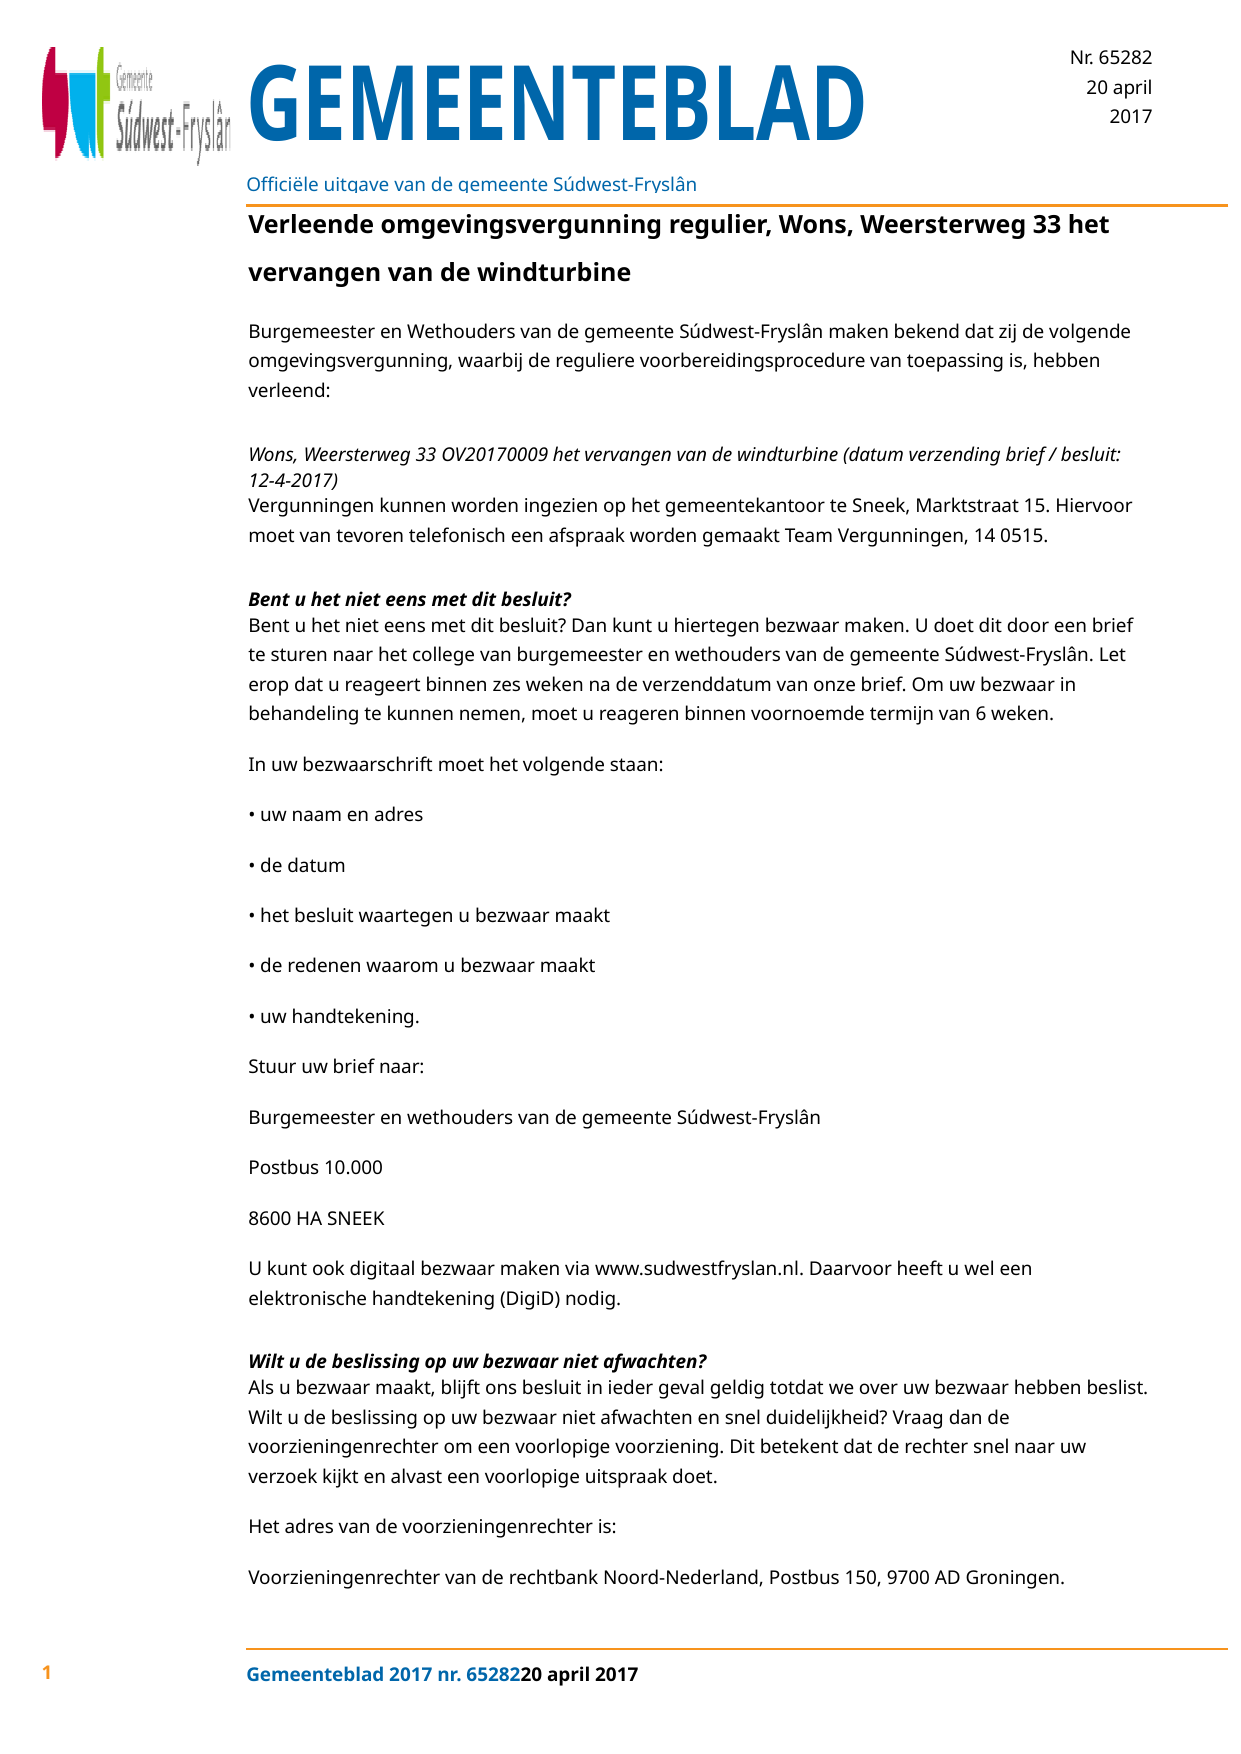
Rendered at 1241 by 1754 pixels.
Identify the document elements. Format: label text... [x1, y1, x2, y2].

text Bent u het niet eens met dit besluit? [248, 586, 1152, 612]
text Bent u het niet eens met dit besluit? Dan kunt u hiertegen bezwaar maken. U doet dit door een brief te sturen naar het college van burgemeester en wethouders van de gemeente Súdwest-Fryslân. Let erop dat u reageert binnen zes weken na de verzenddatum van onze brief. Om uw bezwaar in behandeling te kunnen nemen, moet u reageren binnen voornoemde termijn van 6 weken. [248, 612, 1152, 726]
text Wilt u de beslissing op uw bezwaar niet afwachten? [248, 1349, 1152, 1374]
text 8600 HA SNEEK [248, 1205, 1152, 1230]
text Burgemeester en Wethouders van de gemeente Súdwest-Fryslân maken bekend dat zij de volgende omgevingsvergunning, waarbij de reguliere voorbereidingsprocedure van toepassing is, hebben verleend: [248, 318, 1152, 403]
text U kunt ook digitaal bezwaar maken via www.sudwestfryslan.nl. Daarvoor heeft u wel een elektronische handtekening (DigiD) nodig. [248, 1255, 1152, 1310]
text Voorzieningenrechter van de rechtbank Noord-Nederland, Postbus 150, 9700 AD Groningen. [248, 1564, 1152, 1590]
text Stuur uw brief naar: [248, 1053, 1152, 1079]
text In uw bezwaarschrift moet het volgende staan: [248, 751, 1152, 777]
text Als u bezwaar maakt, blijft ons besluit in ieder geval geldig totdat we over uw bezwaar hebben beslist. Wilt u de beslissing op uw bezwaar niet afwachten en snel duidelijkheid? Vraag dan de voorzieningenrechter om een voorlopige voorziening. Dit betekent dat de rechter snel naar uw verzoek kijkt en alvast een voorlopige uitspraak doet. [248, 1374, 1152, 1489]
text • uw handtekening. [248, 1003, 1152, 1029]
text Vergunningen kunnen worden ingezien op het gemeentekantoor te Sneek, Marktstraat 15. Hiervoor moet van tevoren telefonisch een afspraak worden gemaakt Team Vergunningen, 14 0515. [248, 492, 1152, 548]
text Wons, Weersterweg 33 OV20170009 het vervangen van de windturbine (datum verzending brief / besluit: 12-4-2017) [248, 441, 1152, 492]
text • de datum [248, 852, 1152, 877]
text • de redenen waarom u bezwaar maakt [248, 953, 1152, 978]
text Postbus 10.000 [248, 1154, 1152, 1180]
picture [41, 47, 231, 172]
text Burgemeester en wethouders van de gemeente Súdwest-Fryslân [248, 1104, 1152, 1129]
text Het adres van de voorzieningenrechter is: [248, 1513, 1152, 1539]
text • het besluit waartegen u bezwaar maakt [248, 902, 1152, 928]
text • uw naam en adres [248, 801, 1152, 827]
text Verleende omgevingsvergunning regulier, Wons, Weersterweg 33 het vervangen van de windturbine [248, 207, 1152, 288]
